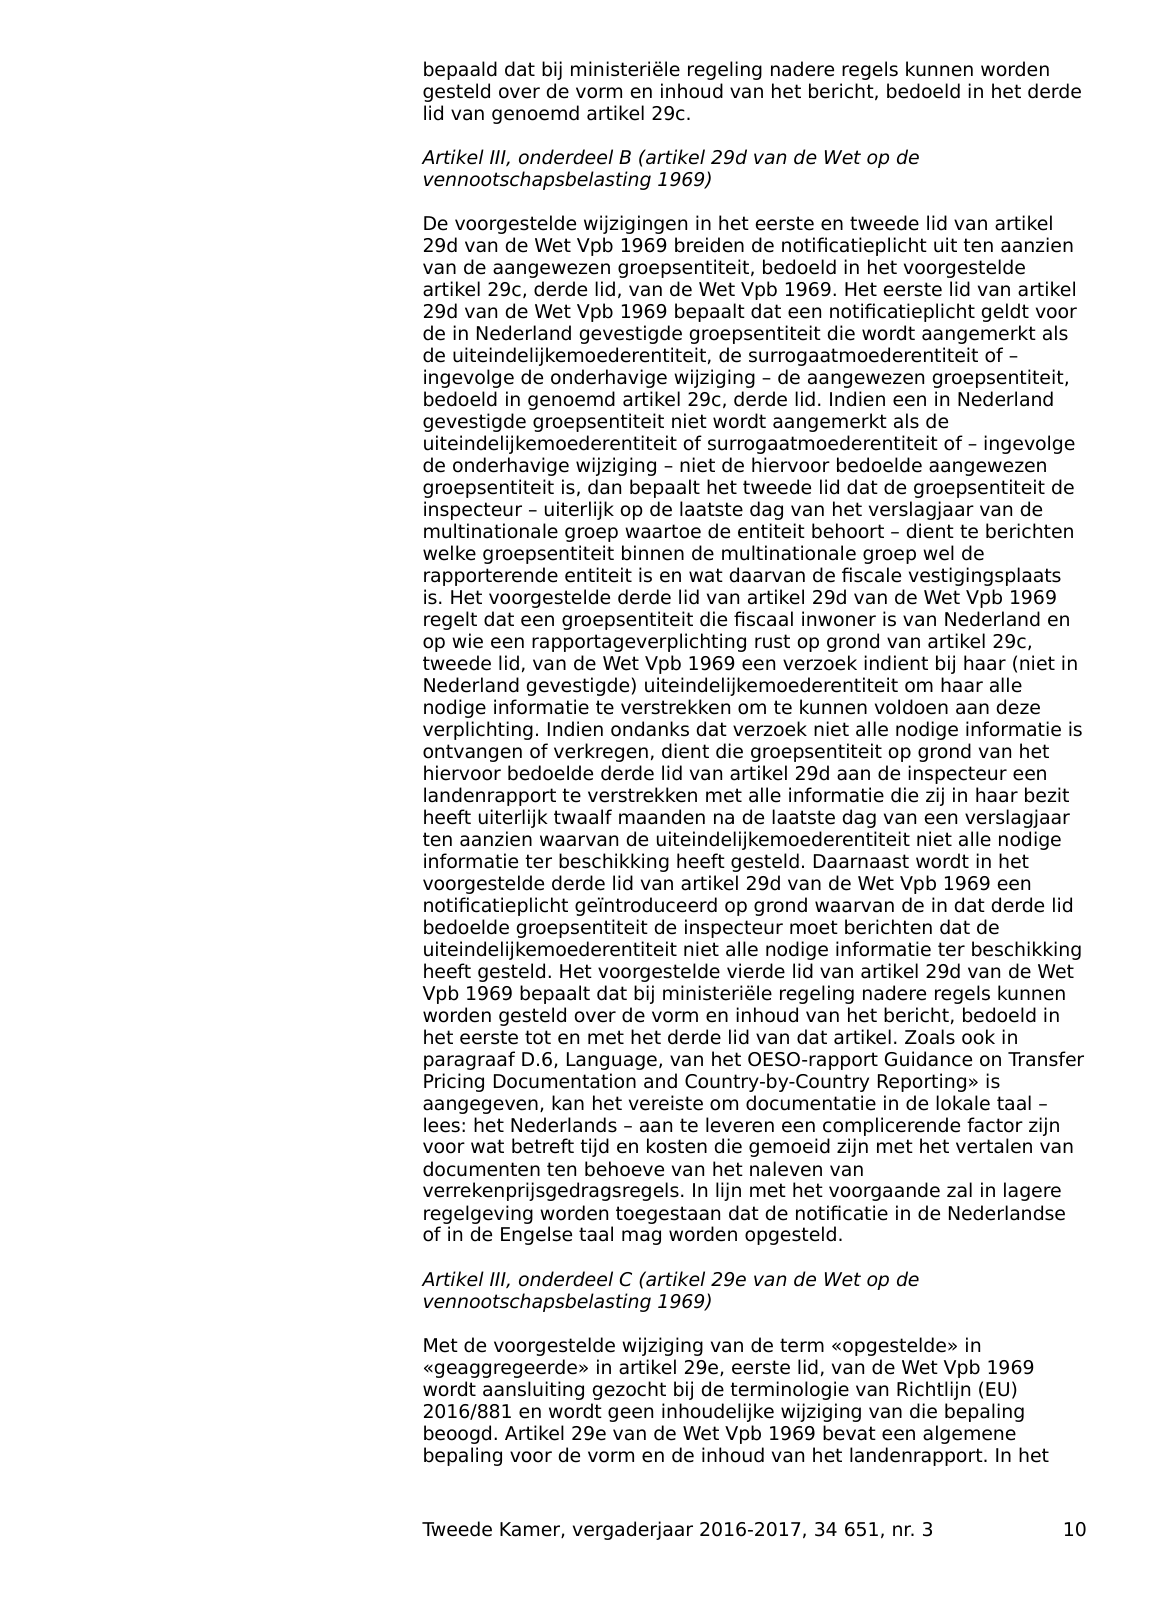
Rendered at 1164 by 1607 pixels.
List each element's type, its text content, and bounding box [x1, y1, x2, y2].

text De voorgestelde wijzigingen in het eerste en tweede lid van artikel 29d van de Wet Vpb 1969 breiden de notificatieplicht uit ten aanzien van de aangewezen groepsentiteit, bedoeld in het voorgestelde artikel 29c, derde lid, van de Wet Vpb 1969. Het eerste lid van artikel 29d van de Wet Vpb 1969 bepaalt dat een notificatieplicht geldt voor de in Nederland gevestigde groepsentiteit die wordt aangemerkt als de uiteindelijkemoederentiteit, de surrogaatmoederentiteit of – ingevolge de onderhavige wijziging – de aangewezen groepsentiteit, bedoeld in genoemd artikel 29c, derde lid. Indien een in Nederland gevestigde groepsentiteit niet wordt aangemerkt als de uiteindelijkemoederentiteit of surrogaatmoederentiteit of – ingevolge de onderhavige wijziging – niet de hiervoor bedoelde aangewezen groepsentiteit is, dan bepaalt het tweede lid dat de groepsentiteit de inspecteur – uiterlijk op de laatste dag van het verslagjaar van de multinationale groep waartoe de entiteit behoort – dient te berichten welke groepsentiteit binnen de multinationale groep wel de rapporterende entiteit is en wat daarvan de fiscale vestigingsplaats is. Het voorgestelde derde lid van artikel 29d van de Wet Vpb 1969 regelt dat een groepsentiteit die fiscaal inwoner is van Nederland en op wie een rapportageverplichting rust op grond van artikel 29c, tweede lid, van de Wet Vpb 1969 een verzoek indient bij haar (niet in Nederland gevestigde) uiteindelijkemoederentiteit om haar alle nodige informatie te verstrekken om te kunnen voldoen aan deze verplichting. Indien ondanks dat verzoek niet alle nodige informatie is ontvangen of verkregen, dient die groepsentiteit op grond van het hiervoor bedoelde derde lid van artikel 29d aan de inspecteur een landenrapport te verstrekken met alle informatie die zij in haar bezit heeft uiterlijk twaalf maanden na de laatste dag van een verslagjaar ten aanzien waarvan de uiteindelijkemoederentiteit niet alle nodige informatie ter beschikking heeft gesteld. Daarnaast wordt in het voorgestelde derde lid van artikel 29d van de Wet Vpb 1969 een notificatieplicht geïntroduceerd op grond waarvan de in dat derde lid bedoelde groepsentiteit de inspecteur moet berichten dat de uiteindelijkemoederentiteit niet alle nodige informatie ter beschikking heeft gesteld. Het voorgestelde vierde lid van artikel 29d van de Wet Vpb 1969 bepaalt dat bij ministeriële regeling nadere regels kunnen worden gesteld over de vorm en inhoud van het bericht, bedoeld in het eerste tot en met het derde lid van dat artikel. Zoals ook in paragraaf D.6, Language, van het OESO-rapport Guidance on Transfer Pricing Documentation and Country-by-Country Reporting» is aangegeven, kan het vereiste om documentatie in de lokale taal – lees: het Nederlands – aan te leveren een complicerende factor zijn voor wat betreft tijd en kosten die gemoeid zijn met het vertalen van documenten ten behoeve van het naleven van verrekenprijsgedragsregels. In lijn met het voorgaande zal in lagere regelgeving worden toegestaan dat de notificatie in de Nederlandse of in de Engelse taal mag worden opgesteld. [422, 213, 1087, 1246]
subtitle Artikel III, onderdeel B (artikel 29d van de Wet op de vennootschapsbelasting 1969) [422, 147, 1087, 191]
text bepaald dat bij ministeriële regeling nadere regels kunnen worden gesteld over de vorm en inhoud van het bericht, bedoeld in het derde lid van genoemd artikel 29c. [422, 59, 1087, 125]
subtitle Artikel III, onderdeel C (artikel 29e van de Wet op de vennootschapsbelasting 1969) [422, 1268, 1087, 1312]
text Met de voorgestelde wijziging van de term «opgestelde» in «geaggregeerde» in artikel 29e, eerste lid, van de Wet Vpb 1969 wordt aansluiting gezocht bij de terminologie van Richtlijn (EU) 2016/881 en wordt geen inhoudelijke wijziging van die bepaling beoogd. Artikel 29e van de Wet Vpb 1969 bevat een algemene bepaling voor de vorm en de inhoud van het landenrapport. In het [422, 1335, 1087, 1467]
